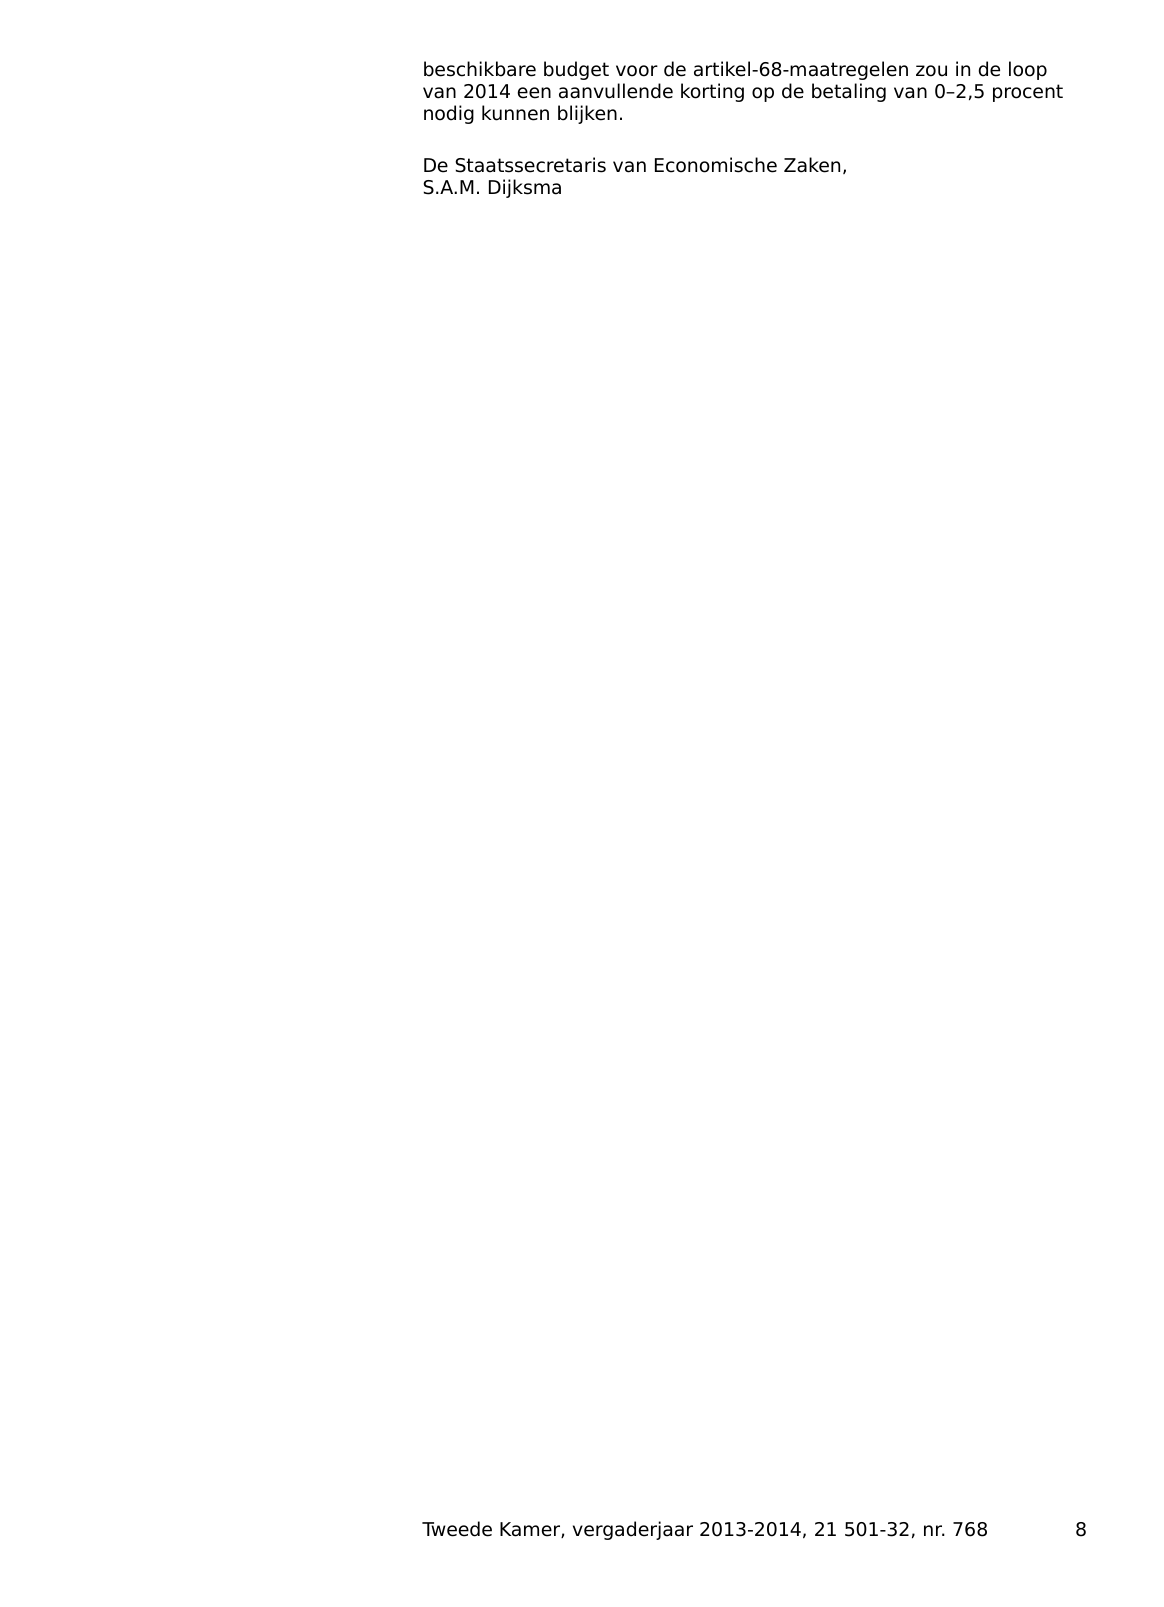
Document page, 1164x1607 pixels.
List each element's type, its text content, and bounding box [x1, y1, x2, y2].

text De Staatssecretaris van Economische Zaken, S.A.M. Dijksma [422, 155, 1087, 199]
text beschikbare budget voor de artikel-68-maatregelen zou in de loop van 2014 een aanvullende korting op de betaling van 0–2,5 procent nodig kunnen blijken. [422, 59, 1087, 125]
